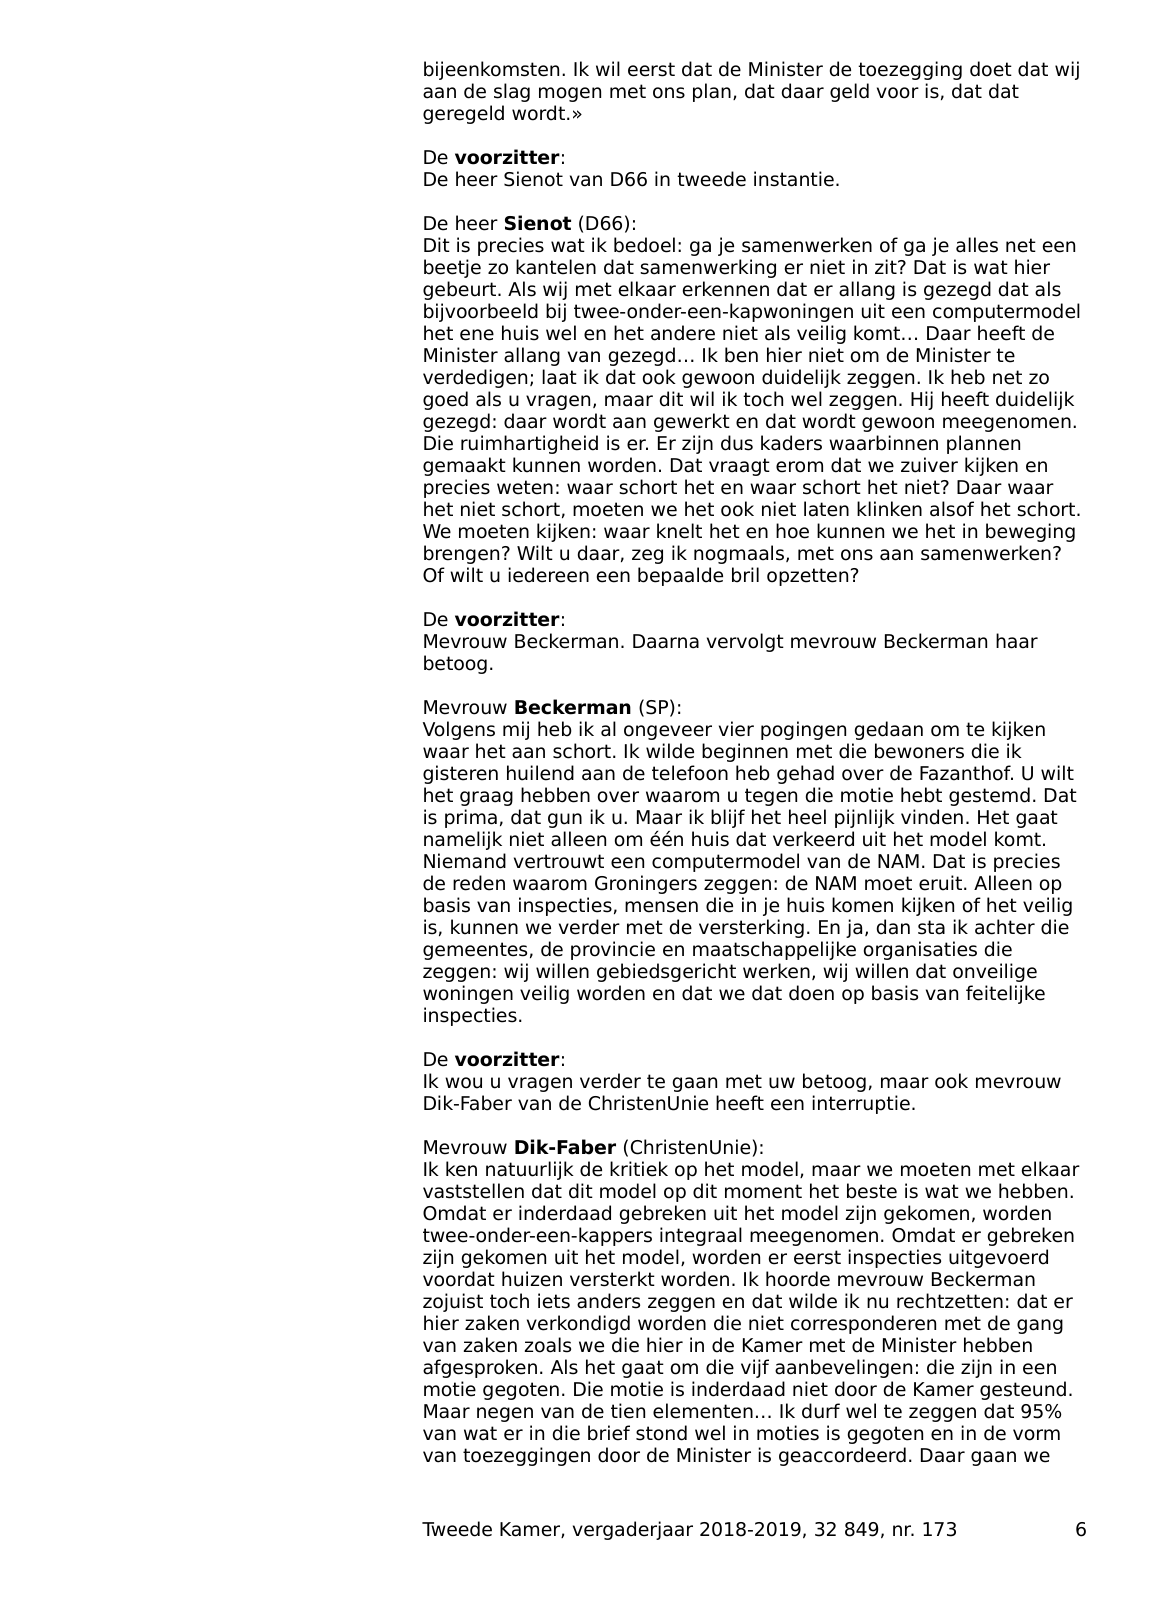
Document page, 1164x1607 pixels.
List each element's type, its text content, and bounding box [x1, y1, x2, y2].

text Dit is precies wat ik bedoel: ga je samenwerken of ga je alles net een beetje zo kantelen dat samenwerking er niet in zit? Dat is wat hier gebeurt. Als wij met elkaar erkennen dat er allang is gezegd dat als bijvoorbeeld bij twee-onder-een-kapwoningen uit een computermodel het ene huis wel en het andere niet als veilig komt… Daar heeft de Minister allang van gezegd… Ik ben hier niet om de Minister te verdedigen; laat ik dat ook gewoon duidelijk zeggen. Ik heb net zo goed als u vragen, maar dit wil ik toch wel zeggen. Hij heeft duidelijk gezegd: daar wordt aan gewerkt en dat wordt gewoon meegenomen. Die ruimhartigheid is er. Er zijn dus kaders waarbinnen plannen gemaakt kunnen worden. Dat vraagt erom dat we zuiver kijken en precies weten: waar schort het en waar schort het niet? Daar waar het niet schort, moeten we het ook niet laten klinken alsof het schort. We moeten kijken: waar knelt het en hoe kunnen we het in beweging brengen? Wilt u daar, zeg ik nogmaals, met ons aan samenwerken? Of wilt u iedereen een bepaalde bril opzetten? [422, 235, 1087, 587]
text De voorzitter: [422, 147, 1087, 169]
text Volgens mij heb ik al ongeveer vier pogingen gedaan om te kijken waar het aan schort. Ik wilde beginnen met die bewoners die ik gisteren huilend aan de telefoon heb gehad over de Fazanthof. U wilt het graag hebben over waarom u tegen die motie hebt gestemd. Dat is prima, dat gun ik u. Maar ik blijf het heel pijnlijk vinden. Het gaat namelijk niet alleen om één huis dat verkeerd uit het model komt. Niemand vertrouwt een computermodel van de NAM. Dat is precies de reden waarom Groningers zeggen: de NAM moet eruit. Alleen op basis van inspecties, mensen die in je huis komen kijken of het veilig is, kunnen we verder met de versterking. En ja, dan sta ik achter die gemeentes, de provincie en maatschappelijke organisaties die zeggen: wij willen gebiedsgericht werken, wij willen dat onveilige woningen veilig worden en dat we dat doen op basis van feitelijke inspecties. [422, 719, 1087, 1027]
text De voorzitter: [422, 609, 1087, 631]
text De heer Sienot (D66): [422, 213, 1087, 235]
text bijeenkomsten. Ik wil eerst dat de Minister de toezegging doet dat wij aan de slag mogen met ons plan, dat daar geld voor is, dat dat geregeld wordt.» [422, 59, 1087, 125]
text Mevrouw Beckerman. Daarna vervolgt mevrouw Beckerman haar betoog. [422, 631, 1087, 675]
text Ik wou u vragen verder te gaan met uw betoog, maar ook mevrouw Dik-Faber van de ChristenUnie heeft een interruptie. [422, 1071, 1087, 1115]
text Mevrouw Dik-Faber (ChristenUnie): [422, 1137, 1087, 1159]
text Ik ken natuurlijk de kritiek op het model, maar we moeten met elkaar vaststellen dat dit model op dit moment het beste is wat we hebben. Omdat er inderdaad gebreken uit het model zijn gekomen, worden twee-onder-een-kappers integraal meegenomen. Omdat er gebreken zijn gekomen uit het model, worden er eerst inspecties uitgevoerd voordat huizen versterkt worden. Ik hoorde mevrouw Beckerman zojuist toch iets anders zeggen en dat wilde ik nu rechtzetten: dat er hier zaken verkondigd worden die niet corresponderen met de gang van zaken zoals we die hier in de Kamer met de Minister hebben afgesproken. Als het gaat om die vijf aanbevelingen: die zijn in een motie gegoten. Die motie is inderdaad niet door de Kamer gesteund. Maar negen van de tien elementen… Ik durf wel te zeggen dat 95% van wat er in die brief stond wel in moties is gegoten en in de vorm van toezeggingen door de Minister is geaccordeerd. Daar gaan we [422, 1159, 1087, 1467]
text Mevrouw Beckerman (SP): [422, 697, 1087, 719]
text De heer Sienot van D66 in tweede instantie. [422, 169, 1087, 191]
text De voorzitter: [422, 1049, 1087, 1071]
